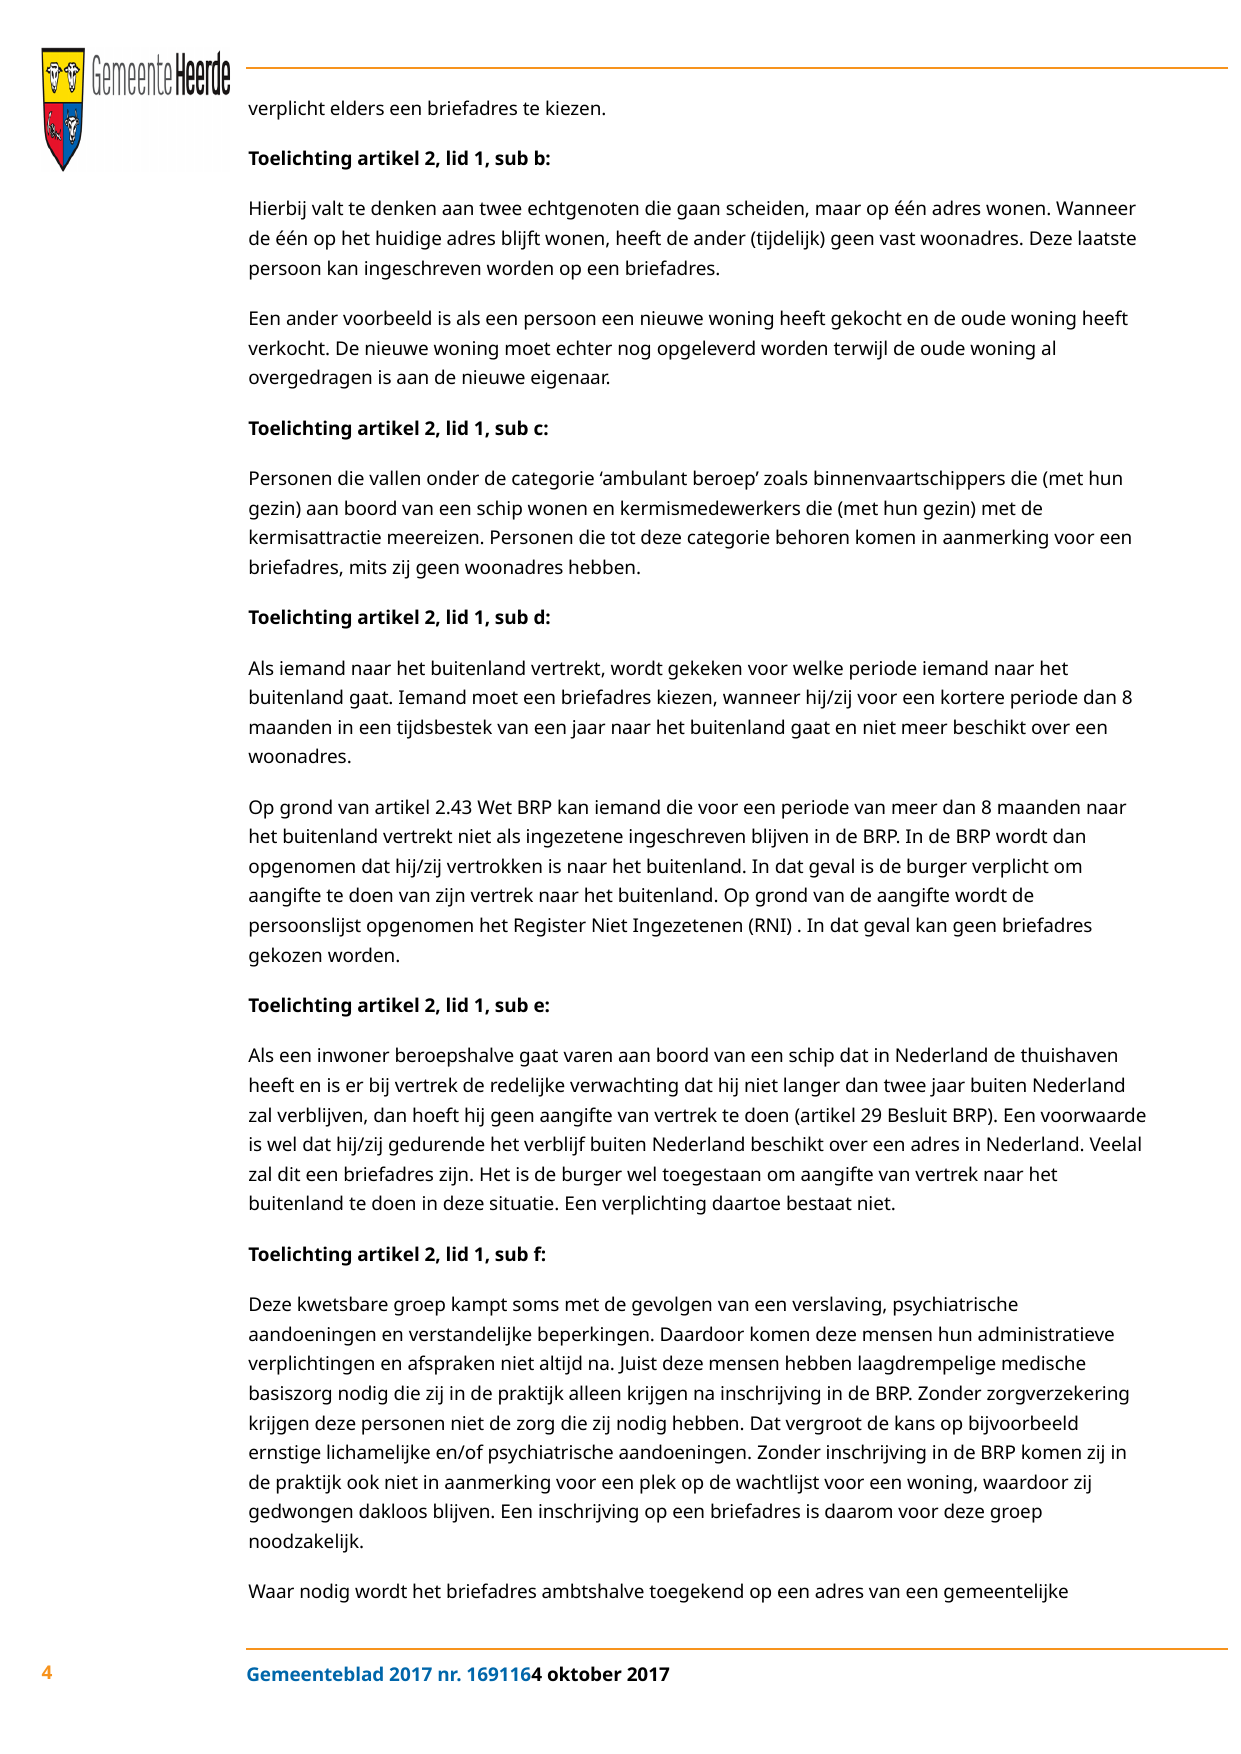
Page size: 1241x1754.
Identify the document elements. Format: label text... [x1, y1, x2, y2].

text Toelichting artikel 2, lid 1, sub c: [248, 415, 1152, 441]
text Toelichting artikel 2, lid 1, sub f: [248, 1241, 1152, 1267]
text Personen die vallen onder de categorie ‘ambulant beroep’ zoals binnenvaartschippers die (met hun gezin) aan boord van een schip wonen en kermismedewerkers die (met hun gezin) met de kermisattractie meereizen. Personen die tot deze categorie behoren komen in aanmerking voor een briefadres, mits zij geen woonadres hebben. [248, 465, 1152, 580]
text Toelichting artikel 2, lid 1, sub e: [248, 992, 1152, 1018]
text Toelichting artikel 2, lid 1, sub d: [248, 604, 1152, 630]
text Op grond van artikel 2.43 Wet BRP kan iemand die voor een periode van meer dan 8 maanden naar het buitenland vertrekt niet als ingezetene ingeschreven blijven in de BRP. In de BRP wordt dan opgenomen dat hij/zij vertrokken is naar het buitenland. In dat geval is de burger verplicht om aangifte te doen van zijn vertrek naar het buitenland. Op grond van de aangifte wordt de persoonslijst opgenomen het Register Niet Ingezetenen (RNI) . In dat geval kan geen briefadres gekozen worden. [248, 794, 1152, 968]
text Als een inwoner beroepshalve gaat varen aan boord van een schip dat in Nederland de thuishaven heeft en is er bij vertrek de redelijke verwachting dat hij niet langer dan twee jaar buiten Nederland zal verblijven, dan hoeft hij geen aangifte van vertrek te doen (artikel 29 Besluit BRP). Een voorwaarde is wel dat hij/zij gedurende het verblijf buiten Nederland beschikt over een adres in Nederland. Veelal zal dit een briefadres zijn. Het is de burger wel toegestaan om aangifte van vertrek naar het buitenland te doen in deze situatie. Een verplichting daartoe bestaat niet. [248, 1043, 1152, 1216]
text verplicht elders een briefadres te kiezen. [248, 95, 1152, 121]
text Hierbij valt te denken aan twee echtgenoten die gaan scheiden, maar op één adres wonen. Wanneer de één op het huidige adres blijft wonen, heeft de ander (tijdelijk) geen vast woonadres. Deze laatste persoon kan ingeschreven worden op een briefadres. [248, 196, 1152, 281]
picture [41, 47, 231, 172]
text Als iemand naar het buitenland vertrekt, wordt gekeken voor welke periode iemand naar het buitenland gaat. Iemand moet een briefadres kiezen, wanneer hij/zij voor een kortere periode dan 8 maanden in een tijdsbestek van een jaar naar het buitenland gaat en niet meer beschikt over een woonadres. [248, 655, 1152, 769]
text Een ander voorbeeld is als een persoon een nieuwe woning heeft gekocht en de oude woning heeft verkocht. De nieuwe woning moet echter nog opgeleverd worden terwijl de oude woning al overgedragen is aan de nieuwe eigenaar. [248, 305, 1152, 390]
text Waar nodig wordt het briefadres ambtshalve toegekend op een adres van een gemeentelijke [248, 1578, 1152, 1604]
text Toelichting artikel 2, lid 1, sub b: [248, 145, 1152, 171]
text Deze kwetsbare groep kampt soms met de gevolgen van een verslaving, psychiatrische aandoeningen en verstandelijke beperkingen. Daardoor komen deze mensen hun administratieve verplichtingen en afspraken niet altijd na. Juist deze mensen hebben laagdrempelige medische basiszorg nodig die zij in de praktijk alleen krijgen na inschrijving in de BRP. Zonder zorgverzekering krijgen deze personen niet de zorg die zij nodig hebben. Dat vergroot de kans op bijvoorbeeld ernstige lichamelijke en/of psychiatrische aandoeningen. Zonder inschrijving in de BRP komen zij in de praktijk ook niet in aanmerking voor een plek op de wachtlijst voor een woning, waardoor zij gedwongen dakloos blijven. Een inschrijving op een briefadres is daarom voor deze groep noodzakelijk. [248, 1291, 1152, 1554]
